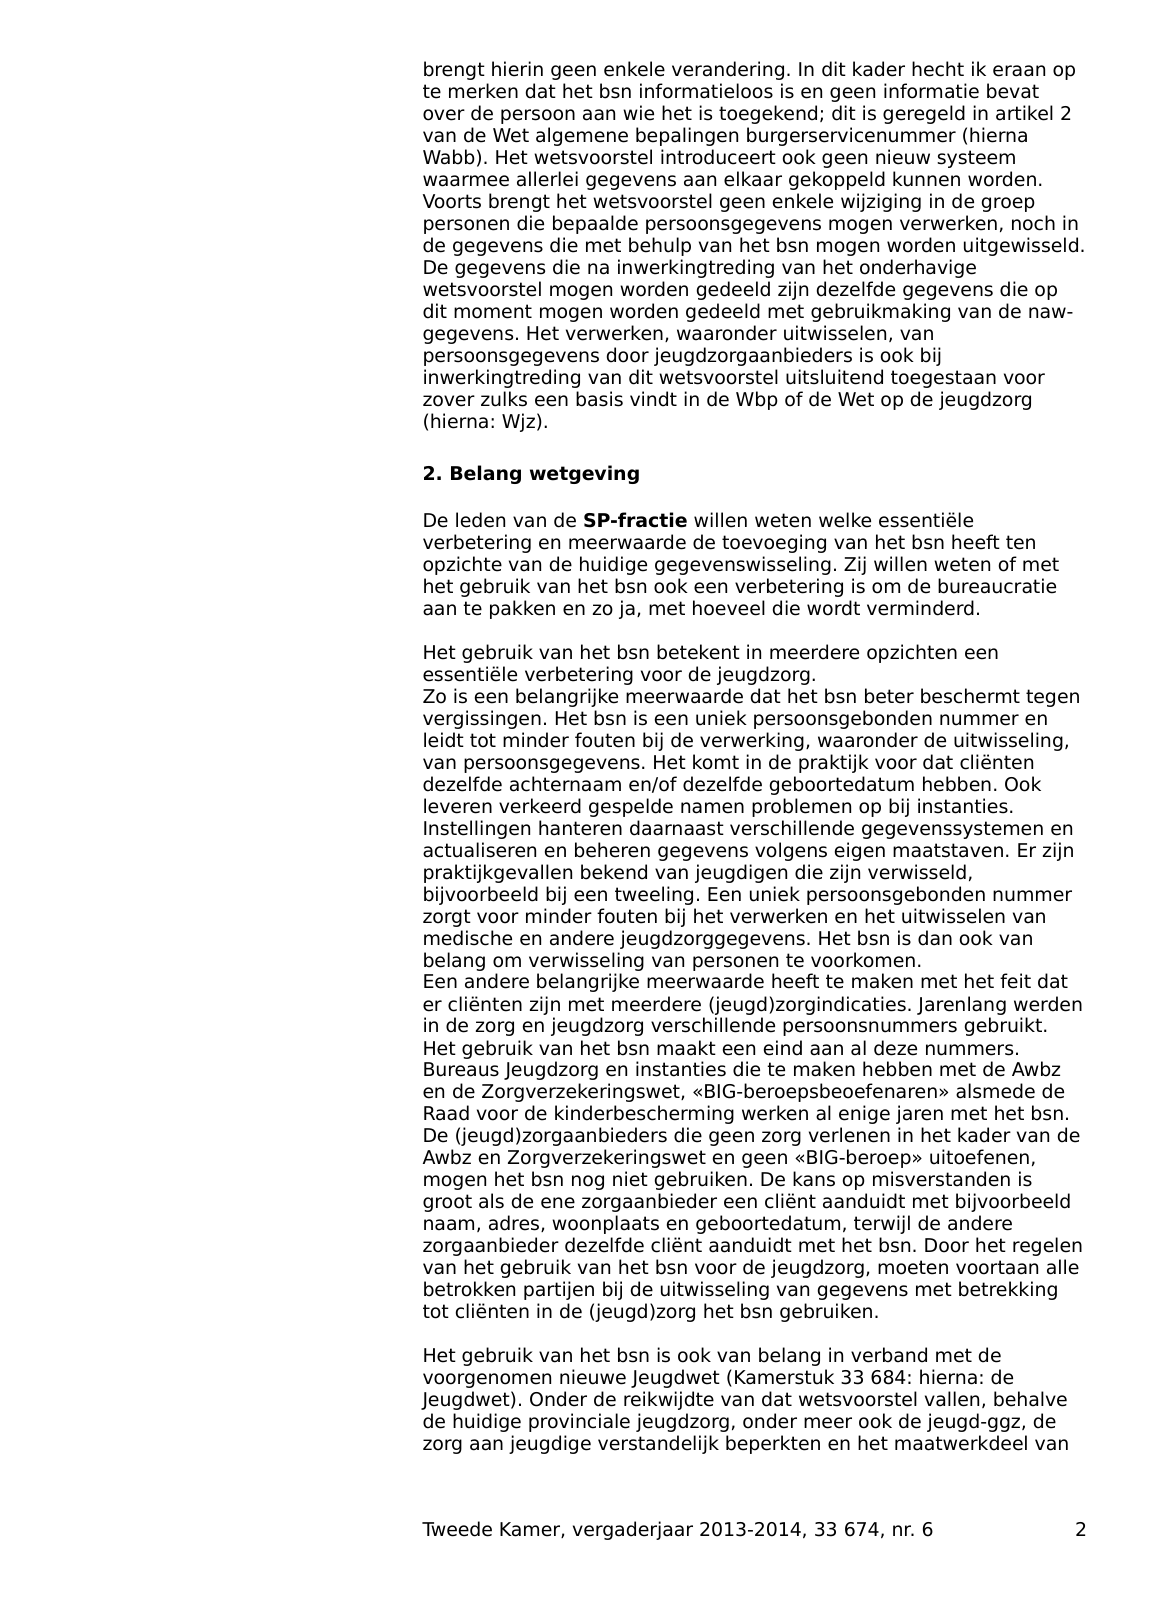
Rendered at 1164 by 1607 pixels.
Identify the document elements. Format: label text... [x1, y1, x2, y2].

text Een andere belangrijke meerwaarde heeft te maken met het feit dat er cliënten zijn met meerdere (jeugd)zorgindicaties. Jarenlang werden in de zorg en jeugdzorg verschillende persoonsnummers gebruikt. Het gebruik van het bsn maakt een eind aan al deze nummers. Bureaus Jeugdzorg en instanties die te maken hebben met de Awbz en de Zorgverzekeringswet, «BIG-beroepsbeoefenaren» alsmede de Raad voor de kinderbescherming werken al enige jaren met het bsn. De (jeugd)zorgaanbieders die geen zorg verlenen in het kader van de Awbz en Zorgverzekeringswet en geen «BIG-beroep» uitoefenen, mogen het bsn nog niet gebruiken. De kans op misverstanden is groot als de ene zorgaanbieder een cliënt aanduidt met bijvoorbeeld naam, adres, woonplaats en geboortedatum, terwijl de andere zorgaanbieder dezelfde cliënt aanduidt met het bsn. Door het regelen van het gebruik van het bsn voor de jeugdzorg, moeten voortaan alle betrokken partijen bij de uitwisseling van gegevens met betrekking tot cliënten in de (jeugd)zorg het bsn gebruiken. [422, 971, 1087, 1323]
text brengt hierin geen enkele verandering. In dit kader hecht ik eraan op te merken dat het bsn informatieloos is en geen informatie bevat over de persoon aan wie het is toegekend; dit is geregeld in artikel 2 van de Wet algemene bepalingen burgerservicenummer (hierna Wabb). Het wetsvoorstel introduceert ook geen nieuw systeem waarmee allerlei gegevens aan elkaar gekoppeld kunnen worden. Voorts brengt het wetsvoorstel geen enkele wijziging in de groep personen die bepaalde persoonsgegevens mogen verwerken, noch in de gegevens die met behulp van het bsn mogen worden uitgewisseld. De gegevens die na inwerkingtreding van het onderhavige wetsvoorstel mogen worden gedeeld zijn dezelfde gegevens die op dit moment mogen worden gedeeld met gebruikmaking van de naw-gegevens. Het verwerken, waaronder uitwisselen, van persoonsgegevens door jeugdzorgaanbieders is ook bij inwerkingtreding van dit wetsvoorstel uitsluitend toegestaan voor zover zulks een basis vindt in de Wbp of de Wet op de jeugdzorg (hierna: Wjz). [422, 59, 1087, 433]
text Het gebruik van het bsn is ook van belang in verband met de voorgenomen nieuwe Jeugdwet (Kamerstuk 33 684: hierna: de Jeugdwet). Onder de reikwijdte van dat wetsvoorstel vallen, behalve de huidige provinciale jeugdzorg, onder meer ook de jeugd-ggz, de zorg aan jeugdige verstandelijk beperkten en het maatwerkdeel van [422, 1345, 1087, 1455]
text Het gebruik van het bsn betekent in meerdere opzichten een essentiële verbetering voor de jeugdzorg. [422, 642, 1087, 686]
text Zo is een belangrijke meerwaarde dat het bsn beter beschermt tegen vergissingen. Het bsn is een uniek persoonsgebonden nummer en leidt tot minder fouten bij de verwerking, waaronder de uitwisseling, van persoonsgegevens. Het komt in de praktijk voor dat cliënten dezelfde achternaam en/of dezelfde geboortedatum hebben. Ook leveren verkeerd gespelde namen problemen op bij instanties. Instellingen hanteren daarnaast verschillende gegevenssystemen en actualiseren en beheren gegevens volgens eigen maatstaven. Er zijn praktijkgevallen bekend van jeugdigen die zijn verwisseld, bijvoorbeeld bij een tweeling. Een uniek persoonsgebonden nummer zorgt voor minder fouten bij het verwerken en het uitwisselen van medische en andere jeugdzorggegevens. Het bsn is dan ook van belang om verwisseling van personen te voorkomen. [422, 686, 1087, 971]
text De leden van de SP-fractie willen weten welke essentiële verbetering en meerwaarde de toevoeging van het bsn heeft ten opzichte van de huidige gegevenswisseling. Zij willen weten of met het gebruik van het bsn ook een verbetering is om de bureaucratie aan te pakken en zo ja, met hoeveel die wordt verminderd. [422, 510, 1087, 619]
subtitle 2. Belang wetgeving [422, 463, 1087, 485]
